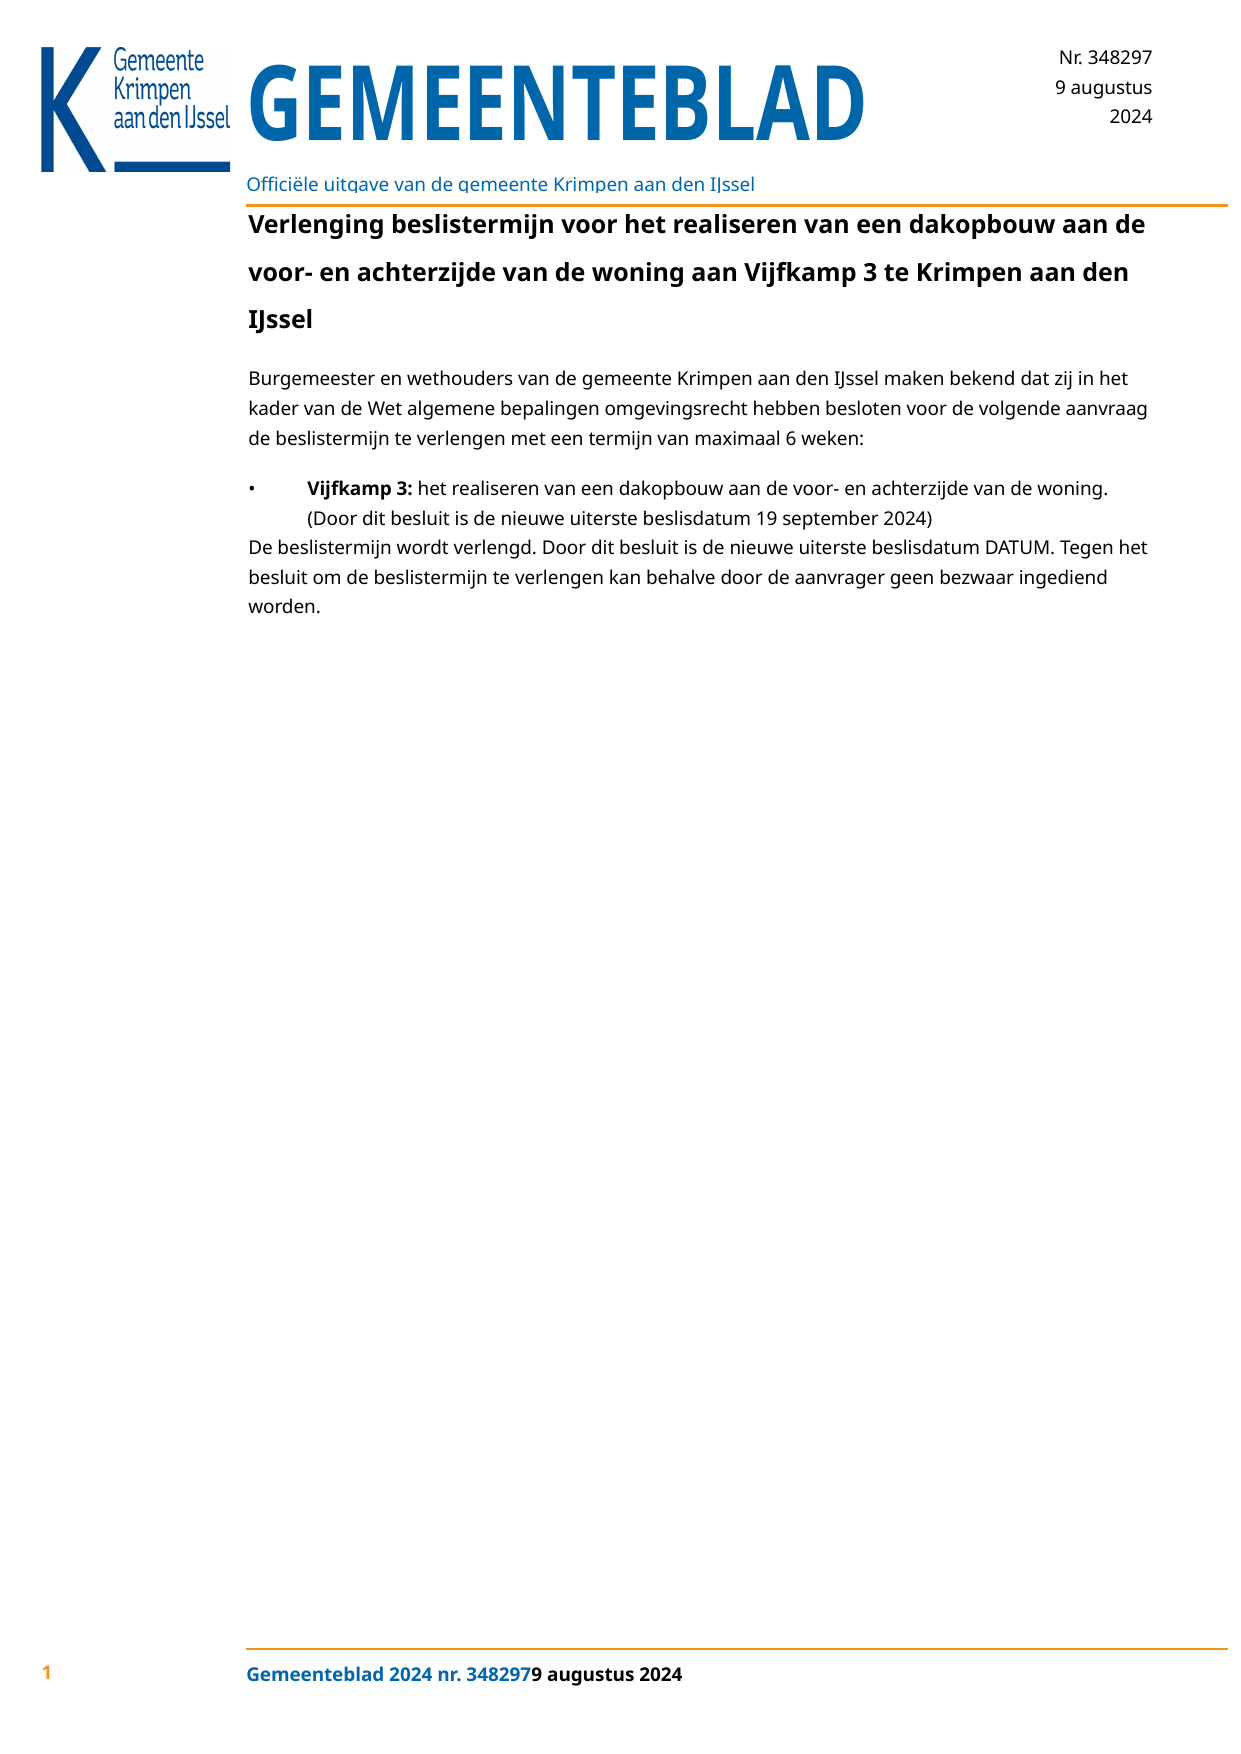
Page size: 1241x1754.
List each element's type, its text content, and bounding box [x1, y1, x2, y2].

text Burgemeester en wethouders van de gemeente Krimpen aan den IJssel maken bekend dat zij in het kader van de Wet algemene bepalingen omgevingsrecht hebben besloten voor de volgende aanvraag de beslistermijn te verlengen met een termijn van maximaal 6 weken: [248, 366, 1152, 450]
text De beslistermijn wordt verlengd. Door dit besluit is de nieuwe uiterste beslisdatum DATUM. Tegen het besluit om de beslistermijn te verlengen kan behalve door de aanvrager geen bezwaar ingediend worden. [248, 534, 1152, 619]
text Verlenging beslistermijn voor het realiseren van een dakopbouw aan de voor- en achterzijde van de woning aan Vijfkamp 3 te Krimpen aan den IJssel [248, 207, 1152, 336]
list Vijfkamp 3: het realiseren van een dakopbouw aan de voor- en achterzijde van de woning. (Door dit besluit is de nieuwe uiterste beslisdatum 19 september 2024) [248, 475, 1152, 530]
picture [41, 47, 231, 172]
